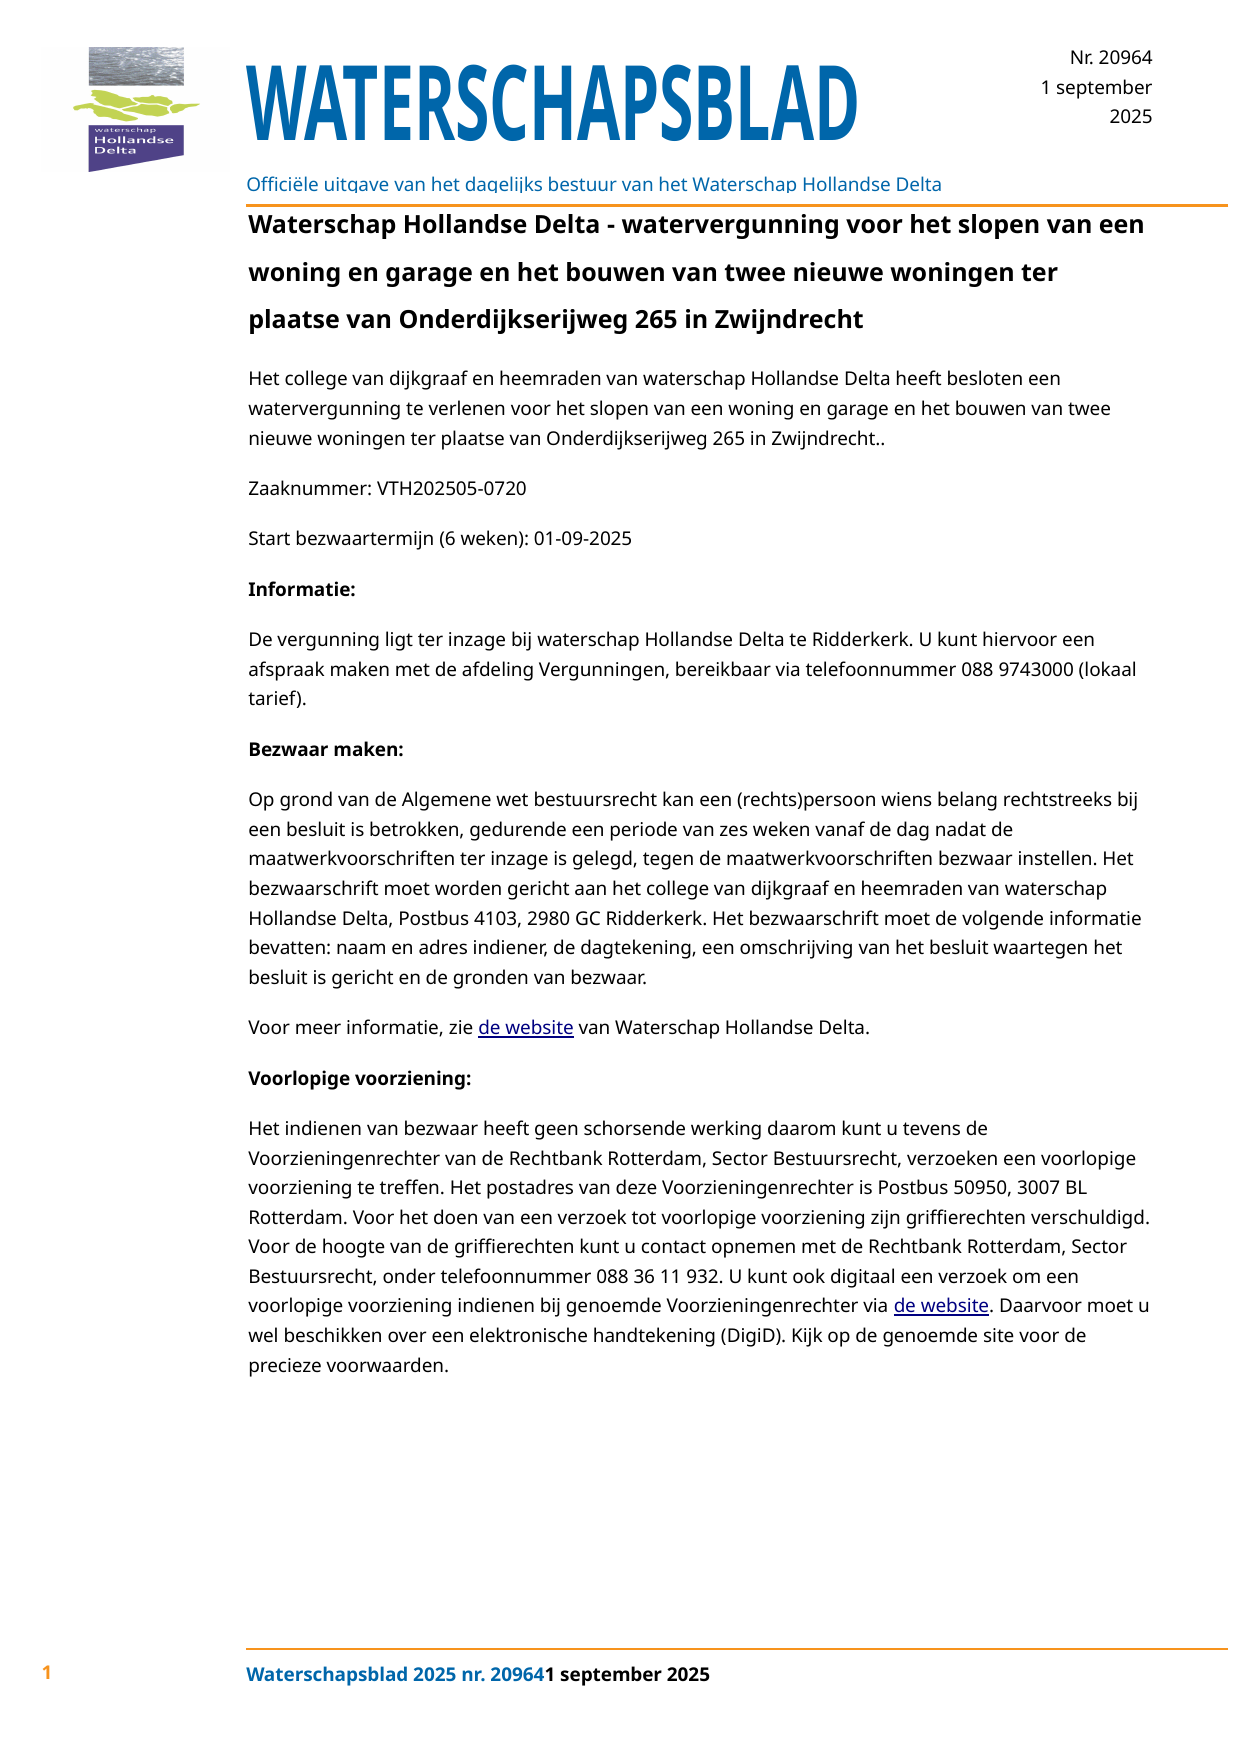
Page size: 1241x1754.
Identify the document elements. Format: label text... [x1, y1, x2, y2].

text De vergunning ligt ter inzage bij waterschap Hollandse Delta te Ridderkerk. U kunt hiervoor een afspraak maken met de afdeling Vergunningen, bereikbaar via telefoonnummer 088 9743000 (lokaal tarief). [248, 626, 1152, 711]
text Het college van dijkgraaf en heemraden van waterschap Hollandse Delta heeft besloten een watervergunning te verlenen voor het slopen van een woning en garage en het bouwen van twee nieuwe woningen ter plaatse van Onderdijkserijweg 265 in Zwijndrecht.. [248, 366, 1152, 450]
text Waterschap Hollandse Delta - watervergunning voor het slopen van een woning en garage en het bouwen van twee nieuwe woningen ter plaatse van Onderdijkserijweg 265 in Zwijndrecht [248, 207, 1152, 336]
text Op grond van de Algemene wet bestuursrecht kan een (rechts)persoon wiens belang rechtstreeks bij een besluit is betrokken, gedurende een periode van zes weken vanaf de dag nadat de maatwerkvoorschriften ter inzage is gelegd, tegen de maatwerkvoorschriften bezwaar instellen. Het bezwaarschrift moet worden gericht aan het college van dijkgraaf en heemraden van waterschap Hollandse Delta, Postbus 4103, 2980 GC Ridderkerk. Het bezwaarschrift moet de volgende informatie bevatten: naam en adres indiener, de dagtekening, een omschrijving van het besluit waartegen het besluit is gericht en de gronden van bezwaar. [248, 786, 1152, 989]
text Bezwaar maken: [248, 736, 1152, 762]
text Voorlopige voorziening: [248, 1065, 1152, 1090]
text Informatie: [248, 576, 1152, 602]
text Start bezwaartermijn (6 weken): 01-09-2025 [248, 526, 1152, 551]
text Het indienen van bezwaar heeft geen schorsende werking daarom kunt u tevens de Voorzieningenrechter van de Rechtbank Rotterdam, Sector Bestuursrecht, verzoeken een voorlopige voorziening te treffen. Het postadres van deze Voorzieningenrechter is Postbus 50950, 3007 BL Rotterdam. Voor het doen van een verzoek tot voorlopige voorziening zijn griffierechten verschuldigd. Voor de hoogte van de griffierechten kunt u contact opnemen met de Rechtbank Rotterdam, Sector Bestuursrecht, onder telefoonnummer 088 36 11 932. U kunt ook digitaal een verzoek om een voorlopige voorziening indienen bij genoemde Voorzieningenrechter via de website. Daarvoor moet u wel beschikken over een elektronische handtekening (DigiD). Kijk op de genoemde site voor de precieze voorwaarden. [248, 1115, 1152, 1377]
text Voor meer informatie, zie de website van Waterschap Hollandse Delta. [248, 1014, 1152, 1040]
picture [41, 47, 231, 172]
text Zaaknummer: VTH202505-0720 [248, 475, 1152, 501]
